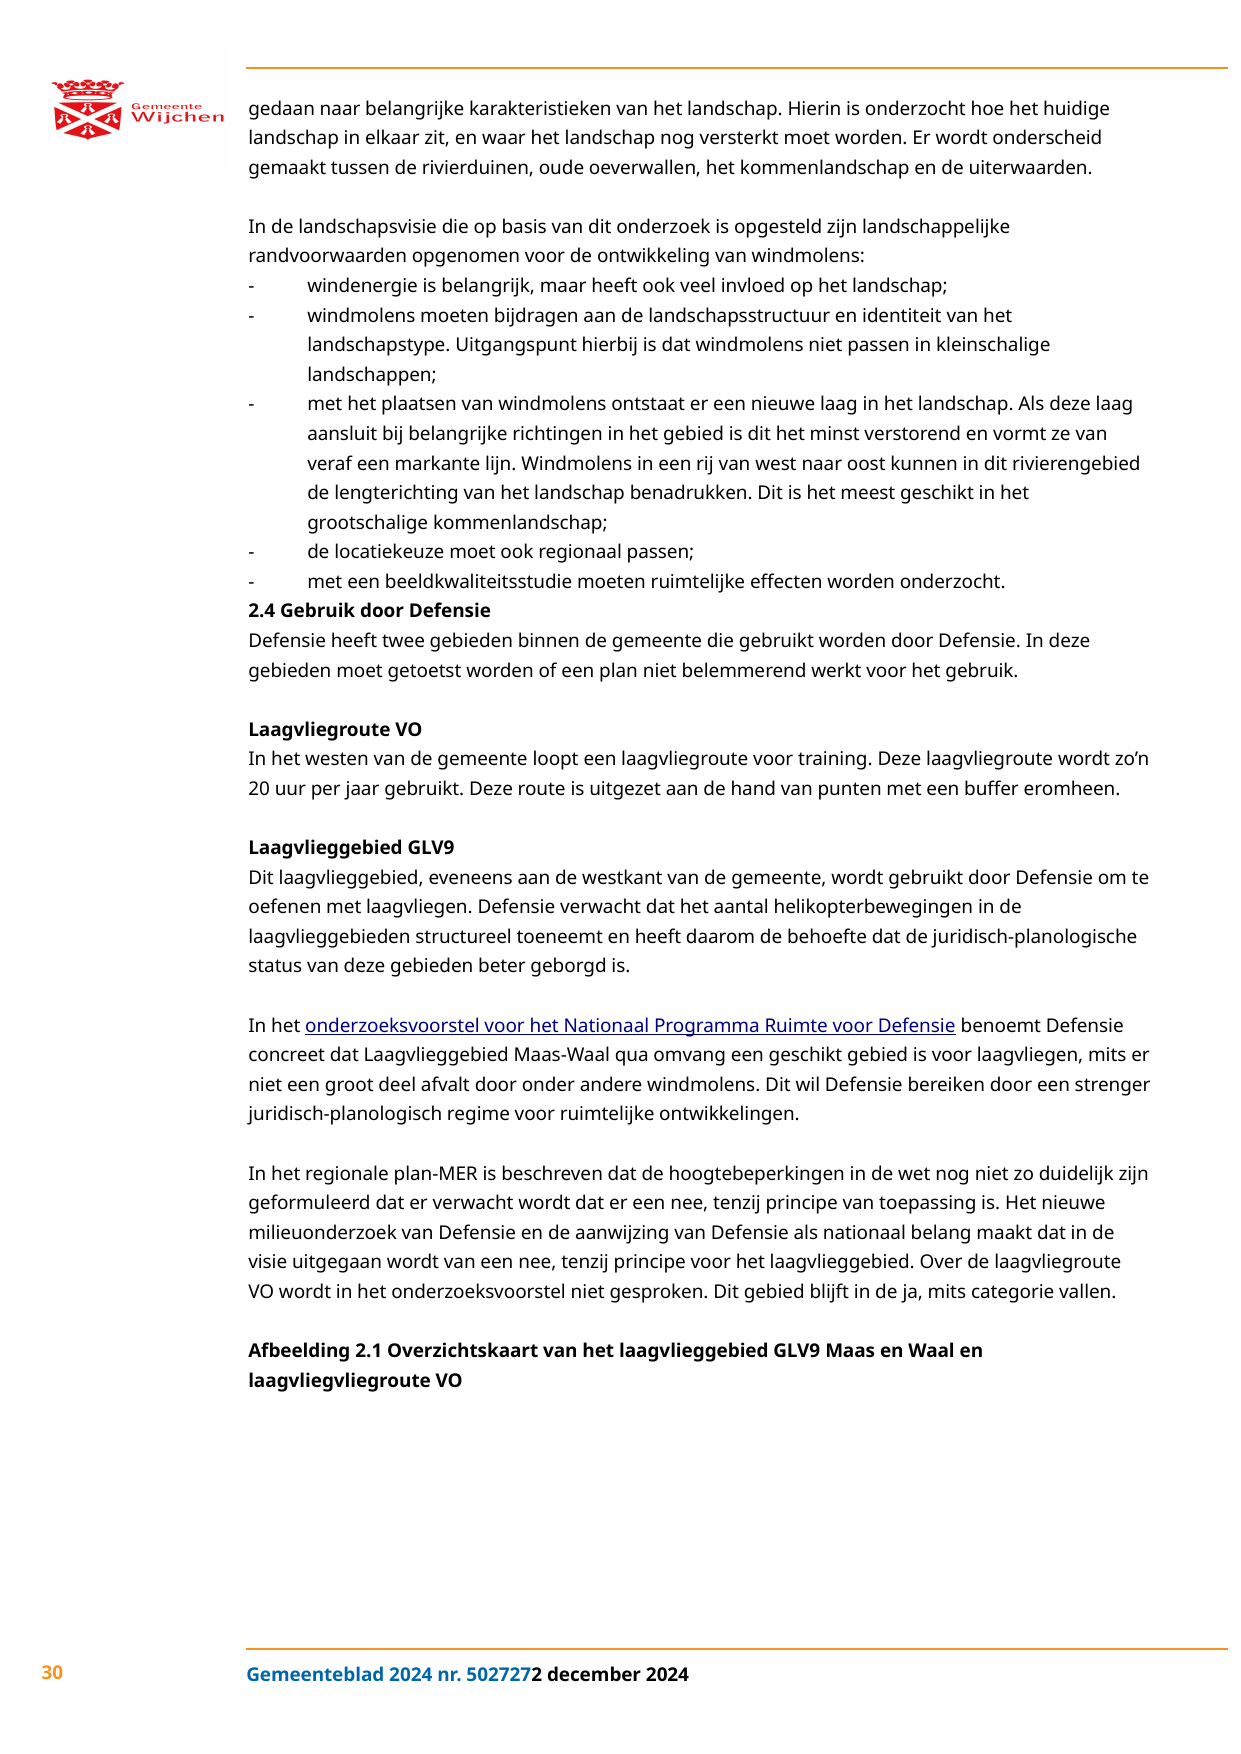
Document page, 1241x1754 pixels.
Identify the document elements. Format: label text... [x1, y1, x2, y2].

picture [41, 47, 231, 172]
list windmolens moeten bijdragen aan de landschapsstructuur en identiteit van het landschapstype. Uitgangspunt hierbij is dat windmolens niet passen in kleinschalige landschappen; [248, 302, 1152, 387]
text gedaan naar belangrijke karakteristieken van het landschap. Hierin is onderzocht hoe het huidige landschap in elkaar zit, en waar het landschap nog versterkt moet worden. Er wordt onderscheid gemaakt tussen de rivierduinen, oude oeverwallen, het kommenlandschap en de uiterwaarden. [248, 95, 1152, 180]
list met een beeldkwaliteitsstudie moeten ruimtelijke effecten worden onderzocht. [248, 568, 1152, 594]
list met het plaatsen van windmolens ontstaat er een nieuwe laag in het landschap. Als deze laag aansluit bij belangrijke richtingen in het gebied is dit het minst verstorend en vormt ze van veraf een markante lijn. Windmolens in een rij van west naar oost kunnen in dit rivierengebied de lengterichting van het landschap benadrukken. Dit is het meest geschikt in het grootschalige kommenlandschap; [248, 391, 1152, 535]
text In het onderzoeksvoorstel voor het Nationaal Programma Ruimte voor Defensie benoemt Defensie concreet dat Laagvlieggebied Maas-Waal qua omvang een geschikt gebied is voor laagvliegen, mits er niet een groot deel afvalt door onder andere windmolens. Dit wil Defensie bereiken door een strenger juridisch-planologisch regime voor ruimtelijke ontwikkelingen. [248, 1012, 1152, 1126]
text Laagvlieggebied GLV9 [248, 834, 1152, 860]
text Afbeelding 2.1 Overzichtskaart van het laagvlieggebied GLV9 Maas en Waal en laagvliegvliegroute VO [248, 1337, 1152, 1393]
list de locatiekeuze moet ook regionaal passen; [248, 538, 1152, 564]
text In het westen van de gemeente loopt een laagvliegroute voor training. Deze laagvliegroute wordt zo’n 20 uur per jaar gebruikt. Deze route is uitgezet aan de hand van punten met een buffer eromheen. [248, 746, 1152, 801]
text In het regionale plan-MER is beschreven dat de hoogtebeperkingen in de wet nog niet zo duidelijk zijn geformuleerd dat er verwacht wordt dat er een nee, tenzij principe van toepassing is. Het nieuwe milieuonderzoek van Defensie en de aanwijzing van Defensie als nationaal belang maakt dat in de visie uitgegaan wordt van een nee, tenzij principe voor het laagvlieggebied. Over de laagvliegroute VO wordt in het onderzoeksvoorstel niet gesproken. Dit gebied blijft in de ja, mits categorie vallen. [248, 1160, 1152, 1304]
text Laagvliegroute VO [248, 716, 1152, 742]
text Dit laagvlieggebied, eveneens aan de westkant van de gemeente, wordt gebruikt door Defensie om te oefenen met laagvliegen. Defensie verwacht dat het aantal helikopterbewegingen in de laagvlieggebieden structureel toeneemt en heeft daarom de behoefte dat de juridisch-planologische status van deze gebieden beter geborgd is. [248, 864, 1152, 978]
list windenergie is belangrijk, maar heeft ook veel invloed op het landschap; [248, 272, 1152, 298]
text In de landschapsvisie die op basis van dit onderzoek is opgesteld zijn landschappelijke randvoorwaarden opgenomen voor de ontwikkeling van windmolens: [248, 213, 1152, 268]
text Defensie heeft twee gebieden binnen de gemeente die gebruikt worden door Defensie. In deze gebieden moet getoetst worden of een plan niet belemmerend werkt voor het gebruik. [248, 627, 1152, 683]
text 2.4 Gebruik door Defensie [248, 598, 1152, 623]
